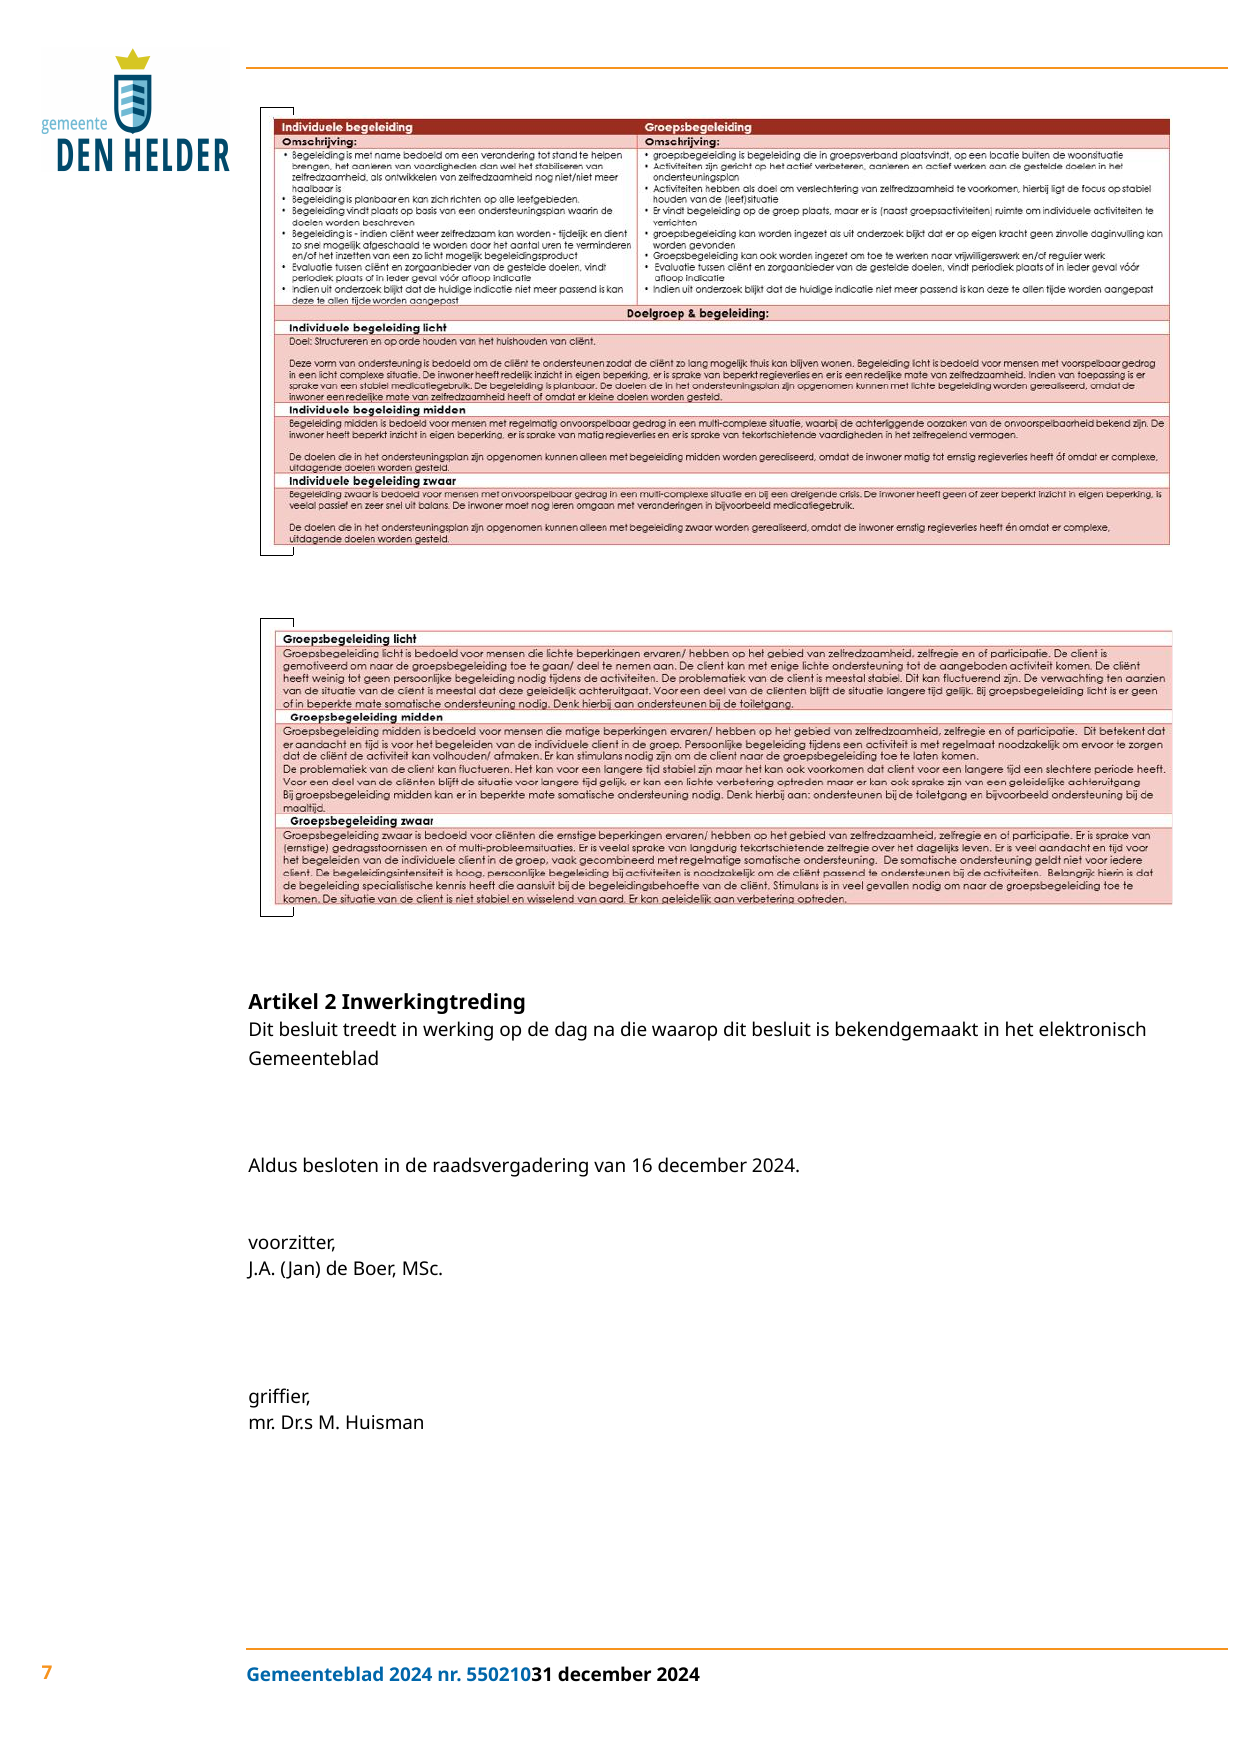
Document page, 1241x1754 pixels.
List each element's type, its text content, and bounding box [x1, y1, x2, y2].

text Aldus besloten in de raadsvergadering van 16 december 2024. [248, 1152, 1152, 1178]
picture [100, 154, 106, 172]
picture [268, 627, 1173, 907]
text mr. Dr.s M. Huisman [248, 1409, 1152, 1435]
text voorzitter, [248, 1229, 1152, 1255]
text J.A. (Jan) de Boer, MSc. [248, 1255, 1152, 1281]
text Artikel 2 Inwerkingtreding [248, 987, 1152, 1016]
picture [220, 160, 224, 172]
picture [41, 47, 231, 172]
text griffier, [248, 1384, 1152, 1409]
text Dit besluit treedt in werking op de dag na die waarop dit besluit is bekendgemaakt in het elektronisch Gemeenteblad [248, 1016, 1152, 1071]
picture [268, 115, 1173, 547]
picture [63, 144, 68, 165]
picture [130, 157, 135, 172]
picture [182, 144, 187, 165]
